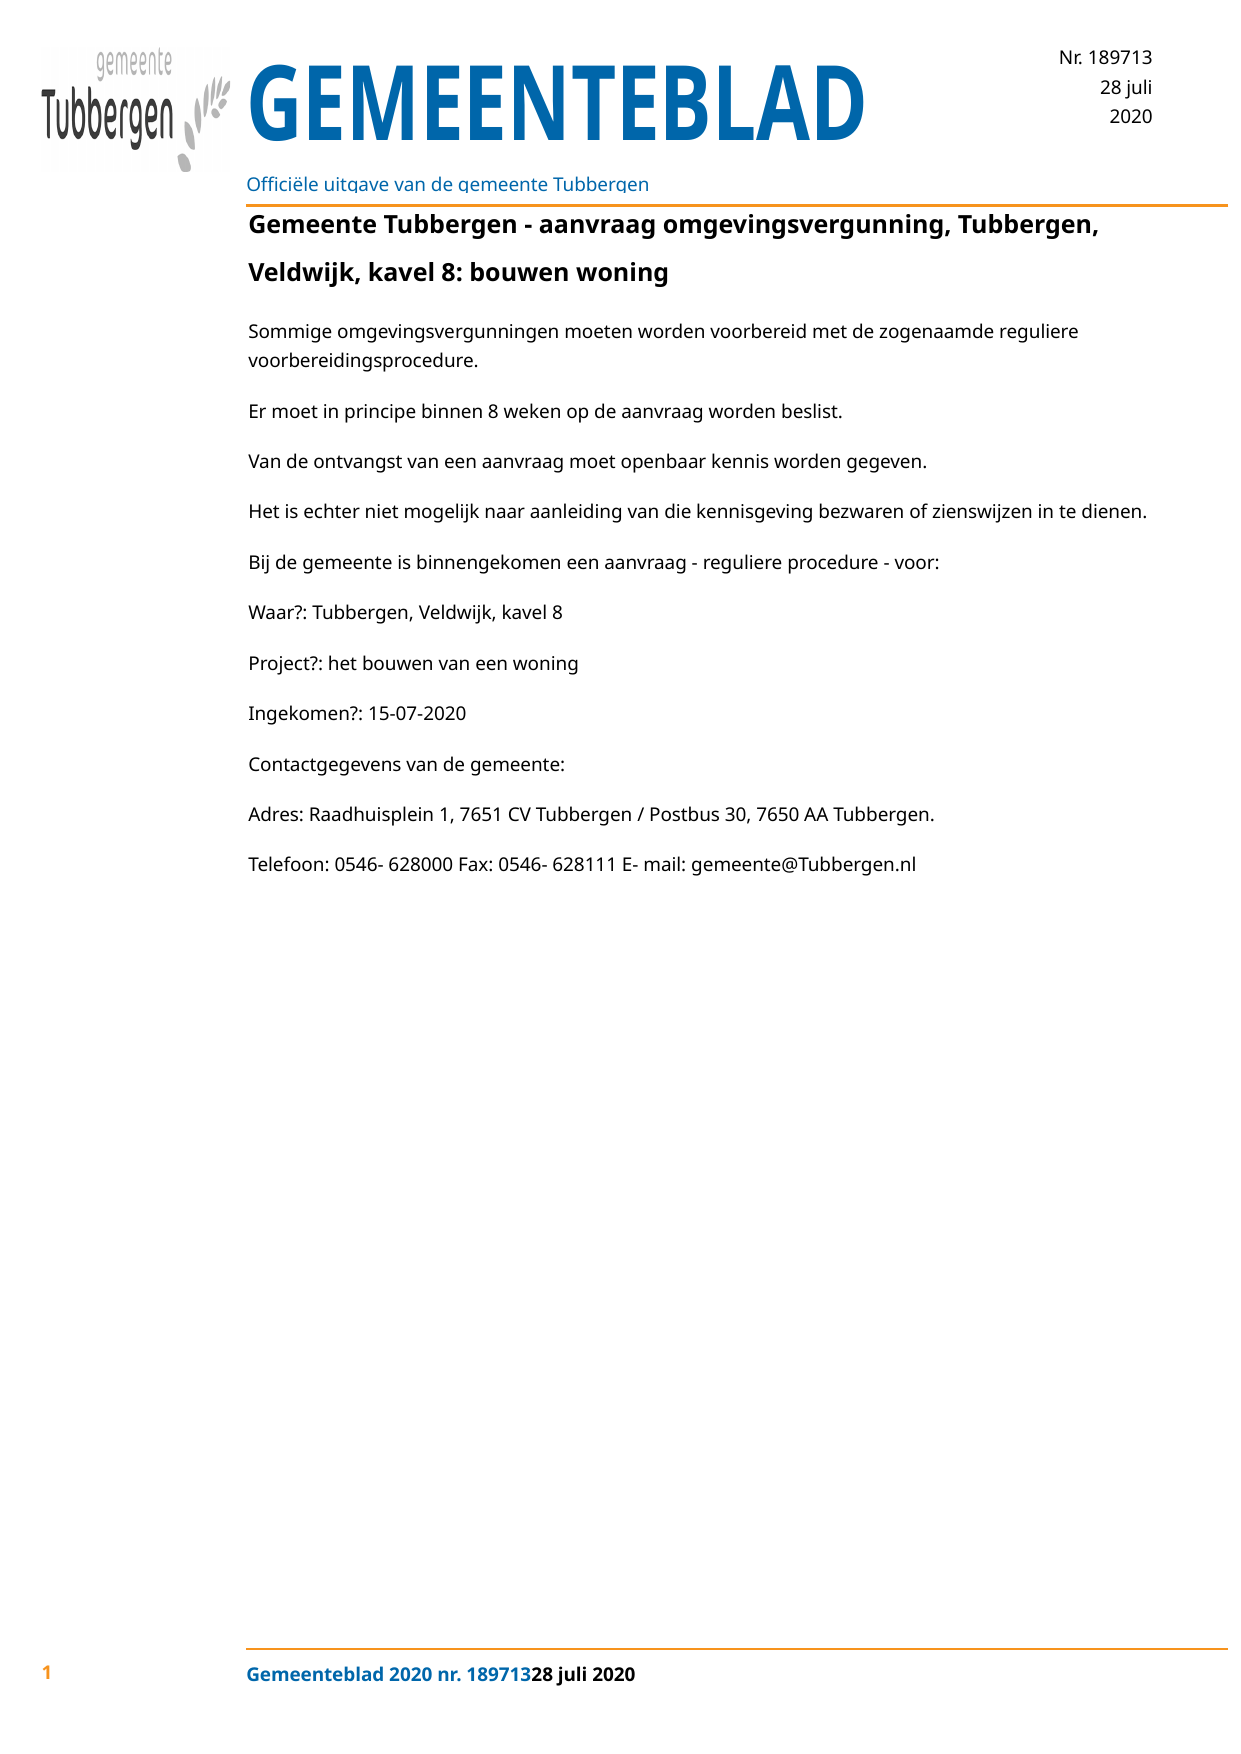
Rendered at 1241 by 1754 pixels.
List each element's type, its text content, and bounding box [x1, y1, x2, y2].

text Gemeente Tubbergen - aanvraag omgevingsvergunning, Tubbergen, Veldwijk, kavel 8: bouwen woning [248, 207, 1152, 288]
picture [41, 47, 231, 172]
text Van de ontvangst van een aanvraag moet openbaar kennis worden gegeven. [248, 448, 1152, 474]
text Bij de gemeente is binnengekomen een aanvraag - reguliere procedure - voor: [248, 549, 1152, 575]
text Het is echter niet mogelijk naar aanleiding van die kennisgeving bezwaren of zienswijzen in te dienen. [248, 499, 1152, 524]
text Waar?: Tubbergen, Veldwijk, kavel 8 [248, 599, 1152, 625]
text Er moet in principe binnen 8 weken op de aanvraag worden beslist. [248, 398, 1152, 424]
text Sommige omgevingsvergunningen moeten worden voorbereid met de zogenaamde reguliere voorbereidingsprocedure. [248, 318, 1152, 373]
text Project?: het bouwen van een woning [248, 650, 1152, 676]
text Ingekomen?: 15-07-2020 [248, 700, 1152, 726]
text Contactgegevens van de gemeente: [248, 751, 1152, 777]
text Telefoon: 0546- 628000 Fax: 0546- 628111 E- mail: gemeente@Tubbergen.nl [248, 852, 1152, 877]
text Adres: Raadhuisplein 1, 7651 CV Tubbergen / Postbus 30, 7650 AA Tubbergen. [248, 801, 1152, 827]
